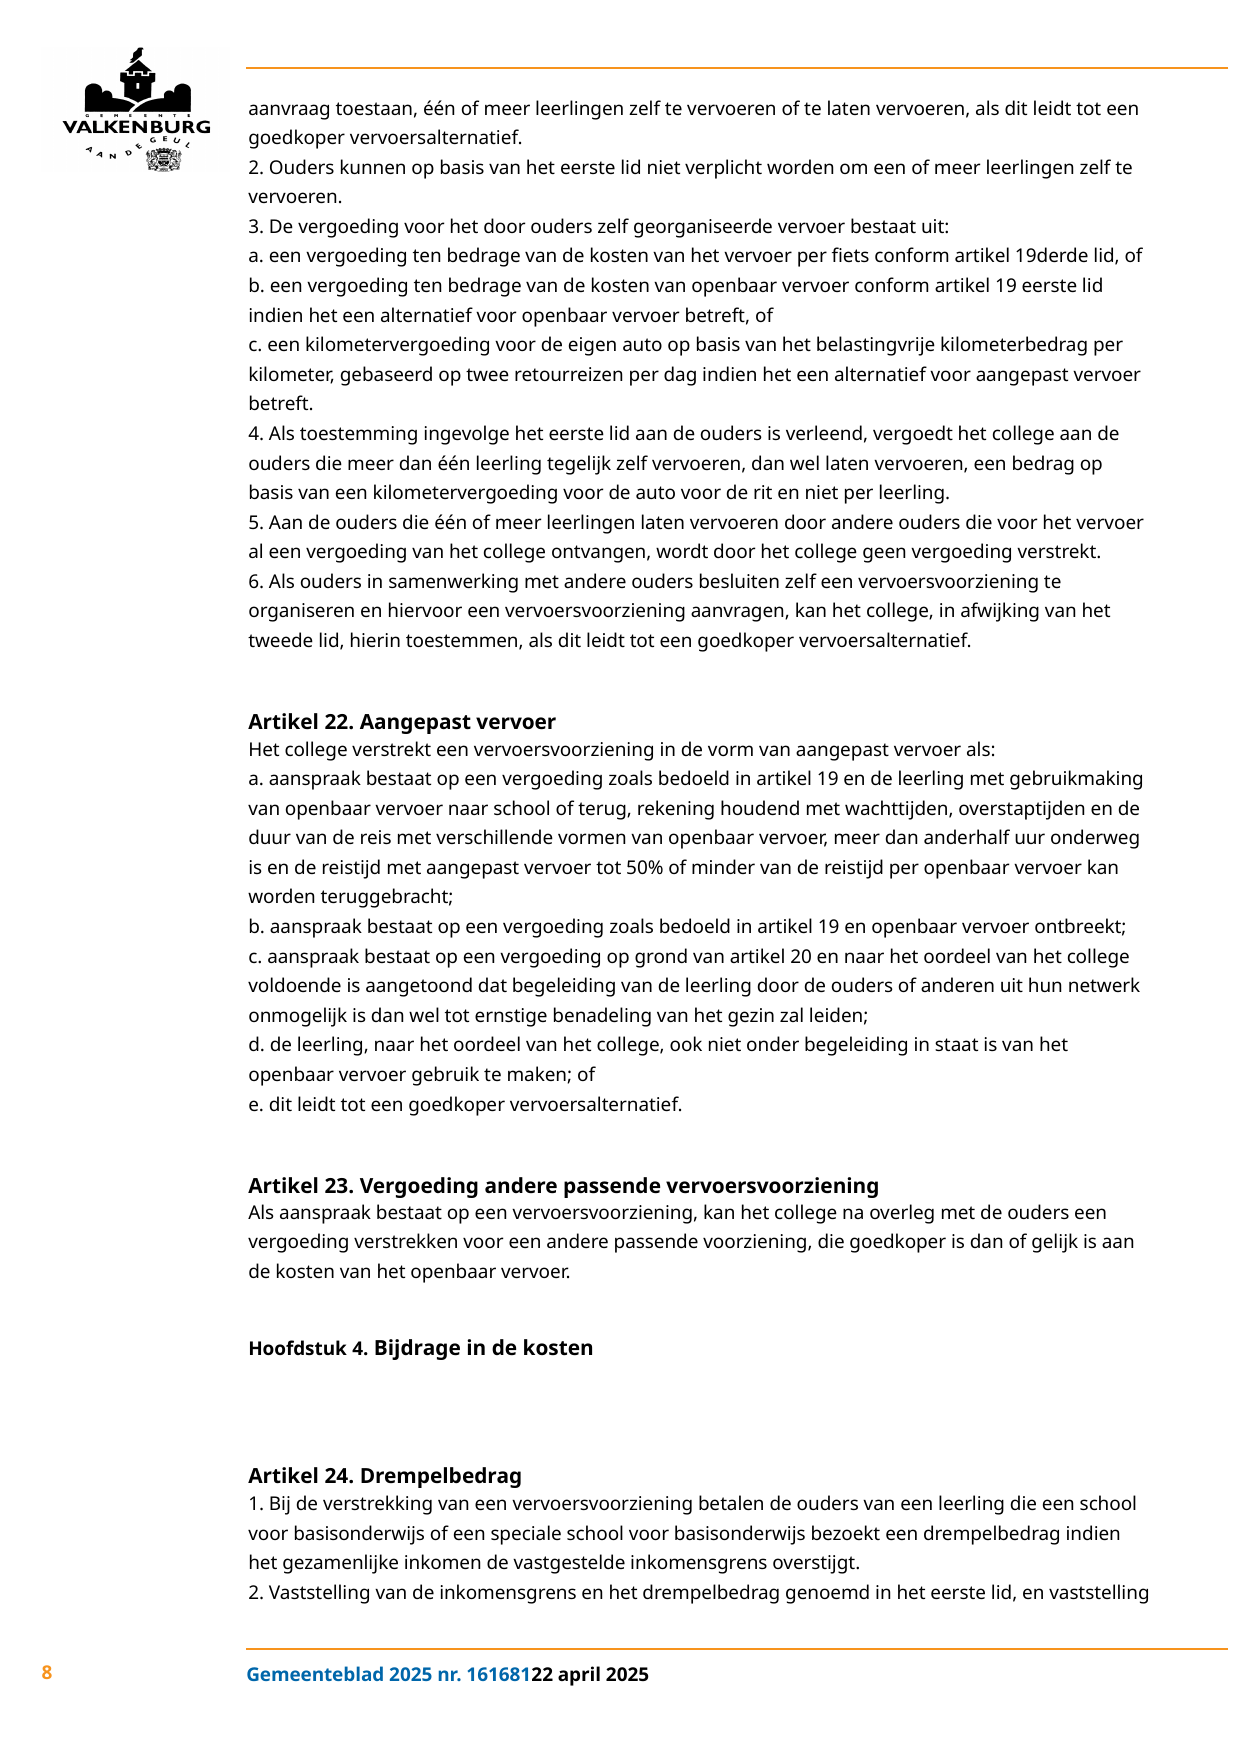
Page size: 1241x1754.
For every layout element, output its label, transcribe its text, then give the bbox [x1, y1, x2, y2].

text 1. Bij de verstrekking van een vervoersvoorziening betalen de ouders van een leerling die een school voor basisonderwijs of een speciale school voor basisonderwijs bezoekt een drempelbedrag indien het gezamenlijke inkomen de vastgestelde inkomensgrens overstijgt. [248, 1490, 1152, 1575]
text 3. De vergoeding voor het door ouders zelf georganiseerde vervoer bestaat uit: [248, 213, 1152, 239]
text c. aanspraak bestaat op een vergoeding op grond van artikel 20 en naar het oordeel van het college voldoende is aangetoond dat begeleiding van de leerling door de ouders of anderen uit hun netwerk onmogelijk is dan wel tot ernstige benadeling van het gezin zal leiden; [248, 943, 1152, 1028]
text Artikel 24. Drempelbedrag [248, 1462, 1152, 1490]
text c. een kilometervergoeding voor de eigen auto op basis van het belastingvrije kilometerbedrag per kilometer, gebaseerd op twee retourreizen per dag indien het een alternatief voor aangepast vervoer betreft. [248, 331, 1152, 416]
text 4. Als toestemming ingevolge het eerste lid aan de ouders is verleend, vergoedt het college aan de ouders die meer dan één leerling tegelijk zelf vervoeren, dan wel laten vervoeren, een bedrag op basis van een kilometervergoeding voor de auto voor de rit en niet per leerling. [248, 420, 1152, 505]
text 5. Aan de ouders die één of meer leerlingen laten vervoeren door andere ouders die voor het vervoer al een vergoeding van het college ontvangen, wordt door het college geen vergoeding verstrekt. [248, 509, 1152, 564]
text 6. Als ouders in samenwerking met andere ouders besluiten zelf een vervoersvoorziening te organiseren en hiervoor een vervoersvoorziening aanvragen, kan het college, in afwijking van het tweede lid, hierin toestemmen, als dit leidt tot een goedkoper vervoersalternatief. [248, 568, 1152, 653]
text 2. Ouders kunnen op basis van het eerste lid niet verplicht worden om een of meer leerlingen zelf te vervoeren. [248, 154, 1152, 209]
text e. dit leidt tot een goedkoper vervoersalternatief. [248, 1091, 1152, 1116]
text a. een vergoeding ten bedrage van de kosten van het vervoer per fiets conform artikel 19derde lid, of [248, 243, 1152, 268]
picture [41, 47, 231, 172]
text b. aanspraak bestaat op een vergoeding zoals bedoeld in artikel 19 en openbaar vervoer ontbreekt; [248, 913, 1152, 939]
text aanvraag toestaan, één of meer leerlingen zelf te vervoeren of te laten vervoeren, als dit leidt tot een goedkoper vervoersalternatief. [248, 95, 1152, 150]
text b. een vergoeding ten bedrage van de kosten van openbaar vervoer conform artikel 19 eerste lid indien het een alternatief voor openbaar vervoer betreft, of [248, 272, 1152, 328]
text Het college verstrekt een vervoersvoorziening in de vorm van aangepast vervoer als: [248, 736, 1152, 761]
text 2. Vaststelling van de inkomensgrens en het drempelbedrag genoemd in het eerste lid, en vaststelling [248, 1579, 1152, 1604]
text Als aanspraak bestaat op een vervoersvoorziening, kan het college na overleg met de ouders een vergoeding verstrekken voor een andere passende voorziening, die goedkoper is dan of gelijk is aan de kosten van het openbaar vervoer. [248, 1199, 1152, 1284]
text Artikel 22. Aangepast vervoer [248, 707, 1152, 736]
text Artikel 23. Vergoeding andere passende vervoersvoorziening [248, 1171, 1152, 1199]
text d. de leerling, naar het oordeel van het college, ook niet onder begeleiding in staat is van het openbaar vervoer gebruik te maken; of [248, 1032, 1152, 1087]
text Hoofdstuk 4. Bijdrage in de kosten [248, 1333, 1152, 1362]
text a. aanspraak bestaat op een vergoeding zoals bedoeld in artikel 19 en de leerling met gebruikmaking van openbaar vervoer naar school of terug, rekening houdend met wachttijden, overstaptijden en de duur van de reis met verschillende vormen van openbaar vervoer, meer dan anderhalf uur onderweg is en de reistijd met aangepast vervoer tot 50% of minder van de reistijd per openbaar vervoer kan worden teruggebracht; [248, 765, 1152, 909]
